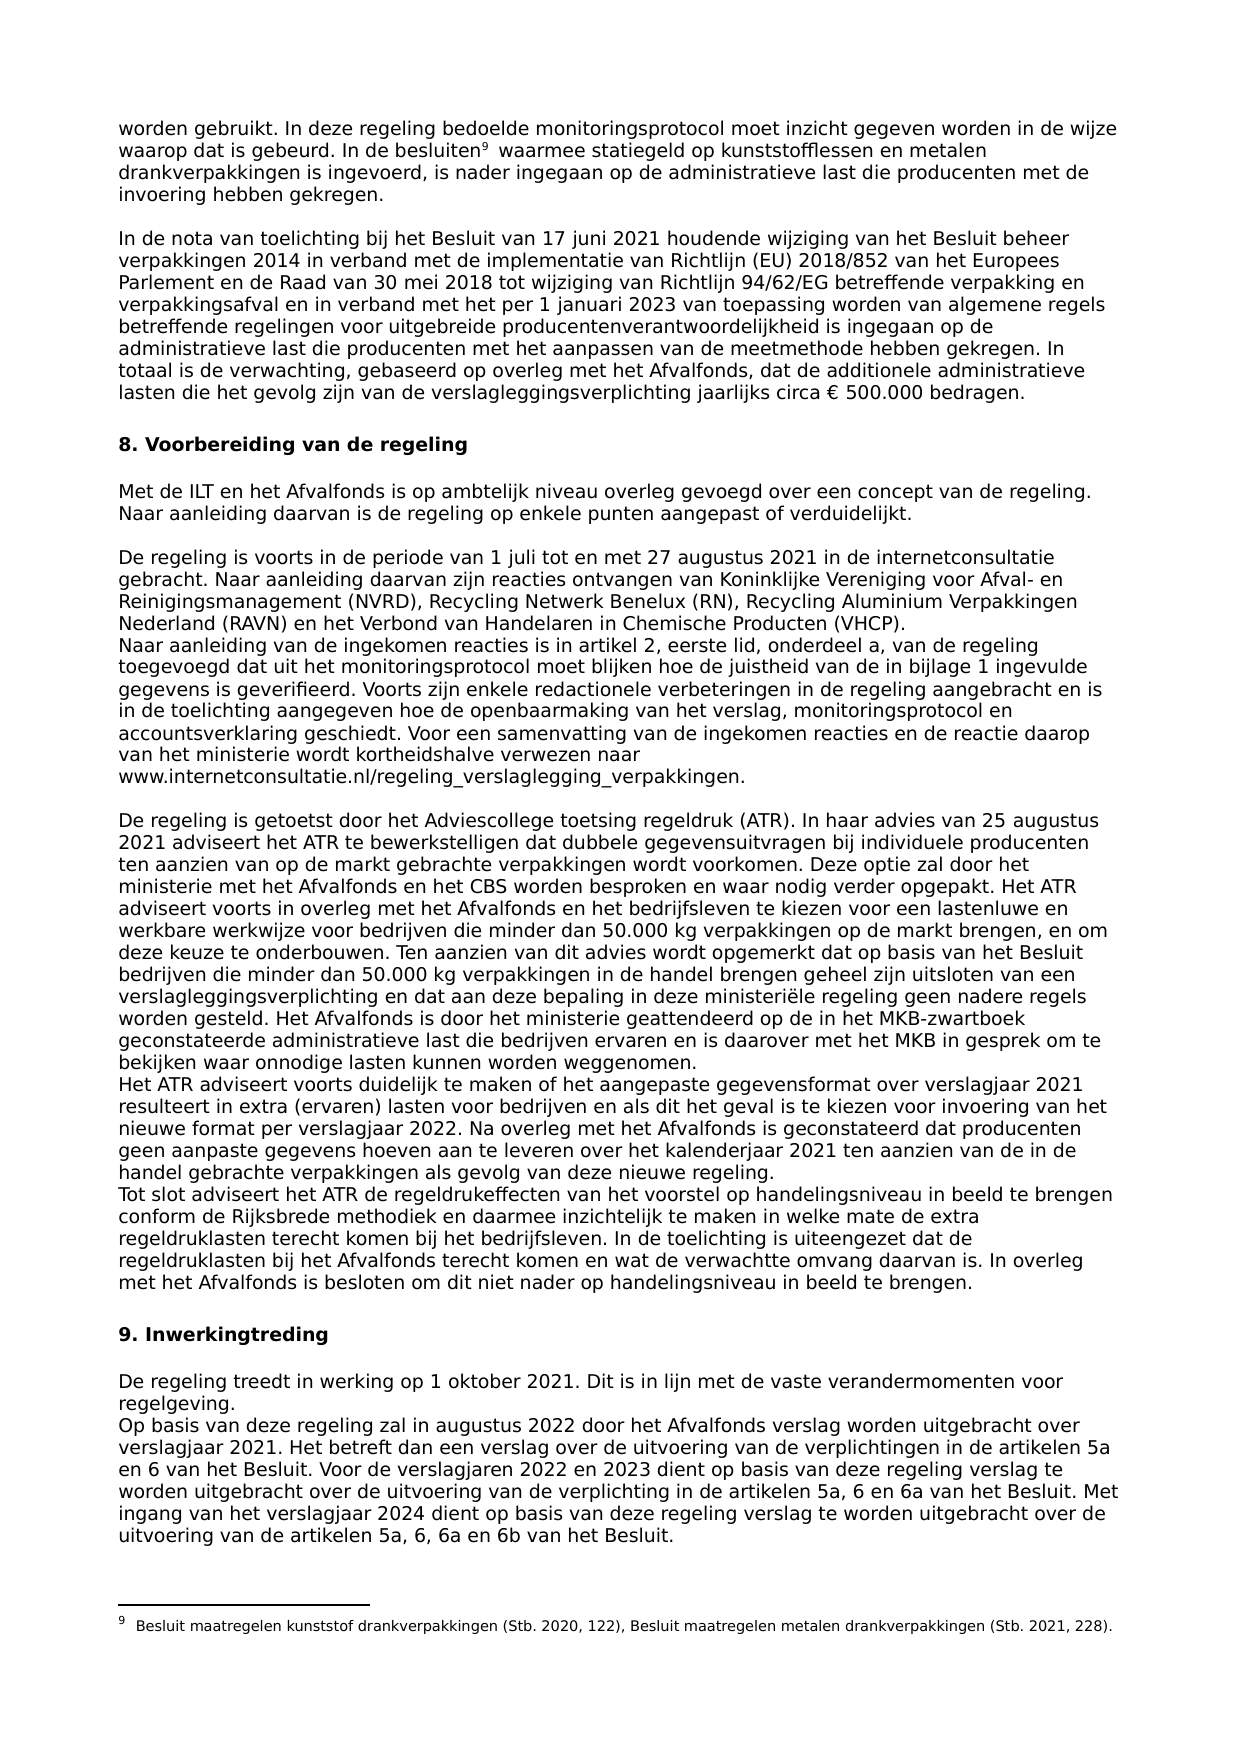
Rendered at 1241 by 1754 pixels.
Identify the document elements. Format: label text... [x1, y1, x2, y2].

text Op basis van deze regeling zal in augustus 2022 door het Afvalfonds verslag worden uitgebracht over verslagjaar 2021. Het betreft dan een verslag over de uitvoering van de verplichtingen in de artikelen 5a en 6 van het Besluit. Voor de verslagjaren 2022 en 2023 dient op basis van deze regeling verslag te worden uitgebracht over de uitvoering van de verplichting in de artikelen 5a, 6 en 6a van het Besluit. Met ingang van het verslagjaar 2024 dient op basis van deze regeling verslag te worden uitgebracht over de uitvoering van de artikelen 5a, 6, 6a en 6b van het Besluit. [118, 1415, 1122, 1547]
subtitle 8. Voorbereiding van de regeling [118, 434, 1122, 456]
text Tot slot adviseert het ATR de regeldrukeffecten van het voorstel op handelingsniveau in beeld te brengen conform de Rijksbrede methodiek en daarmee inzichtelijk te maken in welke mate de extra regeldruklasten terecht komen bij het bedrijfsleven. In de toelichting is uiteengezet dat de regeldruklasten bij het Afvalfonds terecht komen en wat de verwachtte omvang daarvan is. In overleg met het Afvalfonds is besloten om dit niet nader op handelingsniveau in beeld te brengen. [118, 1184, 1122, 1294]
text Het ATR adviseert voorts duidelijk te maken of het aangepaste gegevensformat over verslagjaar 2021 resulteert in extra (ervaren) lasten voor bedrijven en als dit het geval is te kiezen voor invoering van het nieuwe format per verslagjaar 2022. Na overleg met het Afvalfonds is geconstateerd dat producenten geen aanpaste gegevens hoeven aan te leveren over het kalenderjaar 2021 ten aanzien van de in de handel gebrachte verpakkingen als gevolg van deze nieuwe regeling. [118, 1074, 1122, 1184]
text Besluit maatregelen kunststof drankverpakkingen (Stb. 2020, 122), Besluit maatregelen metalen drankverpakkingen (Stb. 2021, 228). [118, 1614, 1122, 1636]
subtitle 9. Inwerkingtreding [118, 1324, 1122, 1346]
text worden gebruikt. In deze regeling bedoelde monitoringsprotocol moet inzicht gegeven worden in de wijze waarop dat is gebeurd. In de besluiten waarmee statiegeld op kunststofflessen en metalen drankverpakkingen is ingevoerd, is nader ingegaan op de administratieve last die producenten met de invoering hebben gekregen. [118, 118, 1122, 206]
text In de nota van toelichting bij het Besluit van 17 juni 2021 houdende wijziging van het Besluit beheer verpakkingen 2014 in verband met de implementatie van Richtlijn (EU) 2018/852 van het Europees Parlement en de Raad van 30 mei 2018 tot wijziging van Richtlijn 94/62/EG betreffende verpakking en verpakkingsafval en in verband met het per 1 januari 2023 van toepassing worden van algemene regels betreffende regelingen voor uitgebreide producentenverantwoordelijkheid is ingegaan op de administratieve last die producenten met het aanpassen van de meetmethode hebben gekregen. In totaal is de verwachting, gebaseerd op overleg met het Afvalfonds, dat de additionele administratieve lasten die het gevolg zijn van de verslagleggingsverplichting jaarlijks circa € 500.000 bedragen. [118, 228, 1122, 404]
text Met de ILT en het Afvalfonds is op ambtelijk niveau overleg gevoegd over een concept van de regeling. Naar aanleiding daarvan is de regeling op enkele punten aangepast of verduidelijkt. [118, 481, 1122, 525]
text Naar aanleiding van de ingekomen reacties is in artikel 2, eerste lid, onderdeel a, van de regeling toegevoegd dat uit het monitoringsprotocol moet blijken hoe de juistheid van de in bijlage 1 ingevulde gegevens is geverifieerd. Voorts zijn enkele redactionele verbeteringen in de regeling aangebracht en is in de toelichting aangegeven hoe de openbaarmaking van het verslag, monitoringsprotocol en accountsverklaring geschiedt. Voor een samenvatting van de ingekomen reacties en de reactie daarop van het ministerie wordt kortheidshalve verwezen naar www.internetconsultatie.nl/regeling_verslaglegging_verpakkingen. [118, 634, 1122, 788]
text De regeling is voorts in de periode van 1 juli tot en met 27 augustus 2021 in de internetconsultatie gebracht. Naar aanleiding daarvan zijn reacties ontvangen van Koninklijke Vereniging voor Afval- en Reinigingsmanagement (NVRD), Recycling Netwerk Benelux (RN), Recycling Aluminium Verpakkingen Nederland (RAVN) en het Verbond van Handelaren in Chemische Producten (VHCP). [118, 547, 1122, 634]
text De regeling is getoetst door het Adviescollege toetsing regeldruk (ATR). In haar advies van 25 augustus 2021 adviseert het ATR te bewerkstelligen dat dubbele gegevensuitvragen bij individuele producenten ten aanzien van op de markt gebrachte verpakkingen wordt voorkomen. Deze optie zal door het ministerie met het Afvalfonds en het CBS worden besproken en waar nodig verder opgepakt. Het ATR adviseert voorts in overleg met het Afvalfonds en het bedrijfsleven te kiezen voor een lastenluwe en werkbare werkwijze voor bedrijven die minder dan 50.000 kg verpakkingen op de markt brengen, en om deze keuze te onderbouwen. Ten aanzien van dit advies wordt opgemerkt dat op basis van het Besluit bedrijven die minder dan 50.000 kg verpakkingen in de handel brengen geheel zijn uitsloten van een verslagleggingsverplichting en dat aan deze bepaling in deze ministeriële regeling geen nadere regels worden gesteld. Het Afvalfonds is door het ministerie geattendeerd op de in het MKB-zwartboek geconstateerde administratieve last die bedrijven ervaren en is daarover met het MKB in gesprek om te bekijken waar onnodige lasten kunnen worden weggenomen. [118, 810, 1122, 1074]
text De regeling treedt in werking op 1 oktober 2021. Dit is in lijn met de vaste verandermomenten voor regelgeving. [118, 1371, 1122, 1415]
